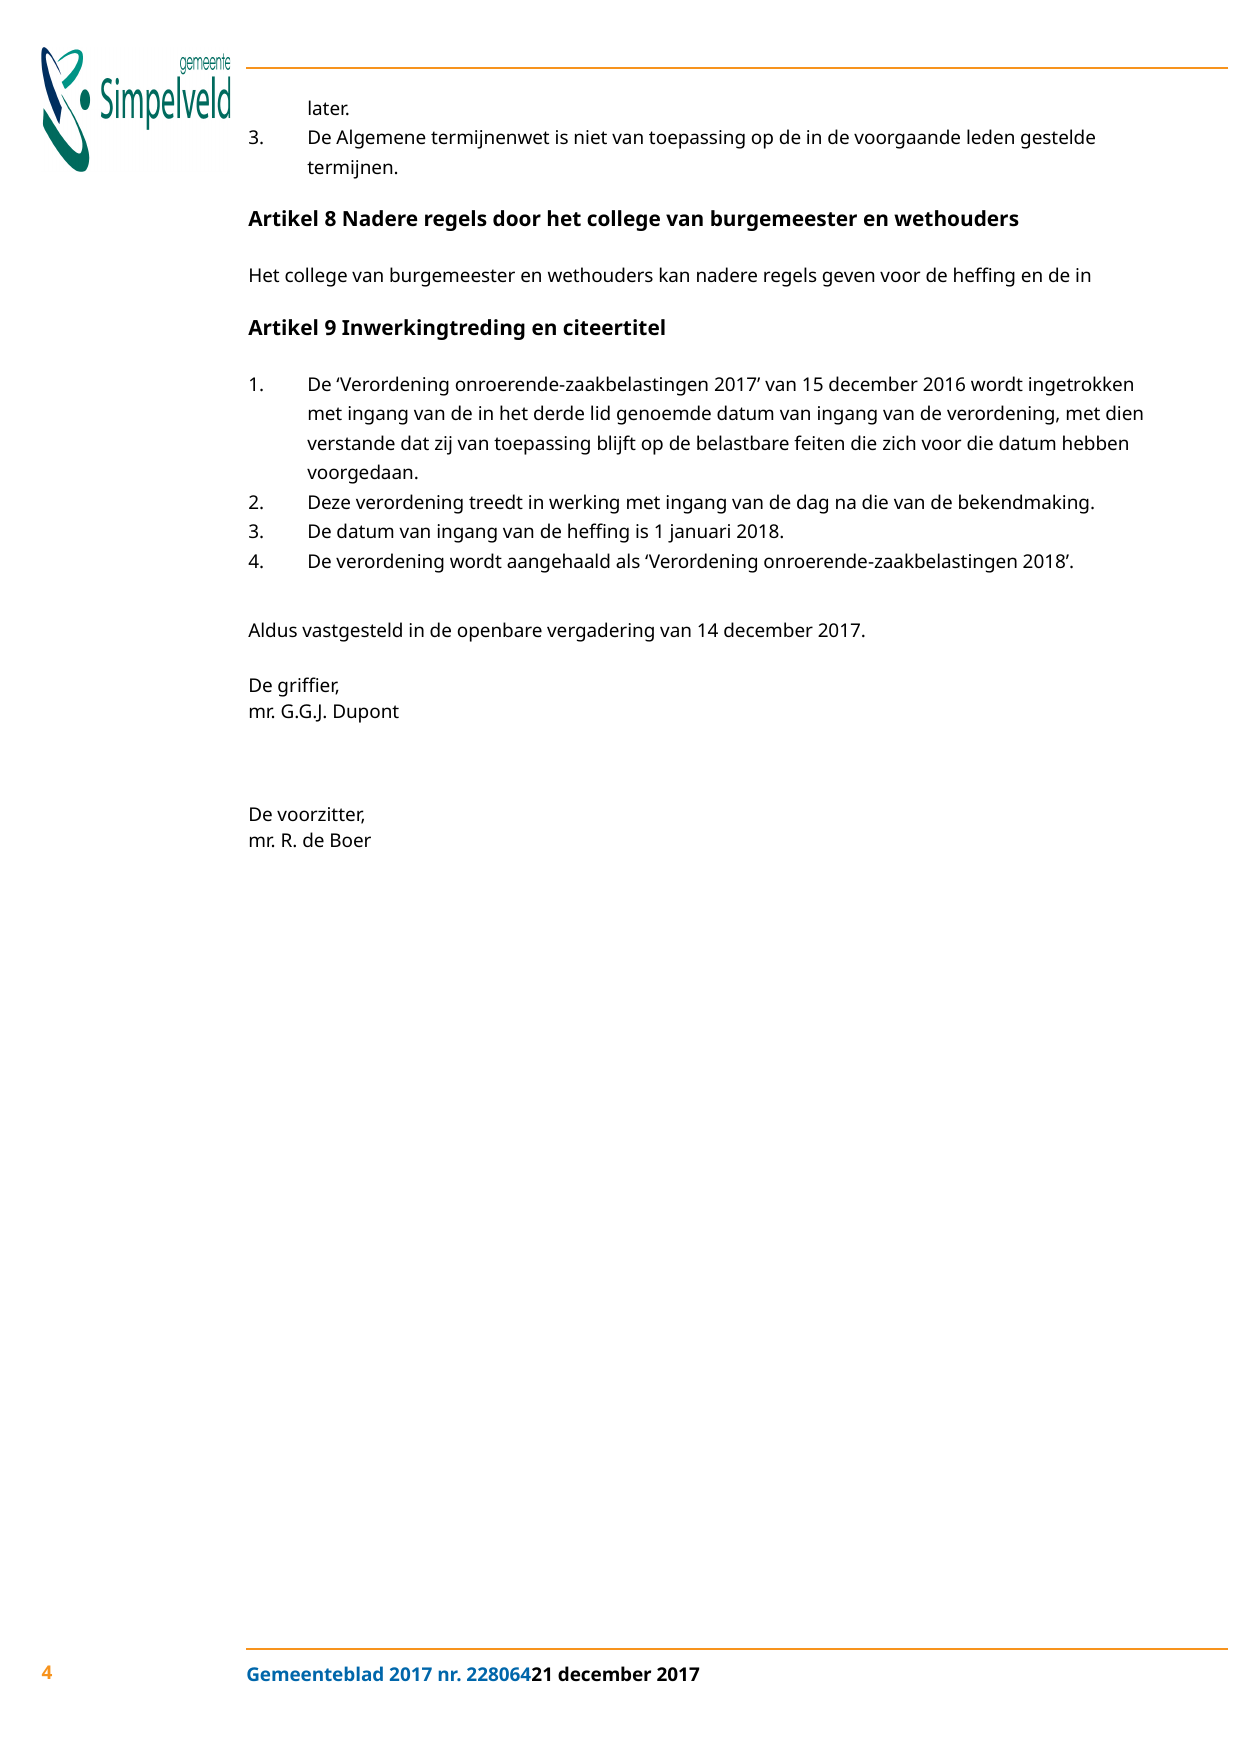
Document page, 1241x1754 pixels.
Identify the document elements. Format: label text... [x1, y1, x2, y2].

text Het college van burgemeester en wethouders kan nadere regels geven voor de heffing en de in [248, 262, 1152, 288]
text Artikel 9 Inwerkingtreding en citeertitel [248, 313, 1152, 341]
text De voorzitter, [248, 801, 1152, 827]
text De griffier, [248, 672, 1152, 698]
list De Algemene termijnenwet is niet van toepassing op de in de voorgaande leden gestelde termijnen. [248, 124, 1152, 180]
text Aldus vastgesteld in de openbare vergadering van 14 december 2017. [248, 617, 1152, 643]
list De ‘Verordening onroerende-zaakbelastingen 2017’ van 15 december 2016 wordt ingetrokken met ingang van de in het derde lid genoemde datum van ingang van de verordening, met dien verstande dat zij van toepassing blijft op de belastbare feiten die zich voor die datum hebben voorgedaan. [248, 371, 1152, 485]
list later. [248, 95, 1152, 121]
list Deze verordening treedt in werking met ingang van de dag na die van de bekendmaking. [248, 489, 1152, 515]
text mr. R. de Boer [248, 827, 1152, 853]
text mr. G.G.J. Dupont [248, 698, 1152, 724]
picture [41, 47, 231, 172]
list De verordening wordt aangehaald als ‘Verordening onroerende-zaakbelastingen 2018’. [248, 548, 1152, 574]
list De datum van ingang van de heffing is 1 januari 2018. [248, 519, 1152, 544]
text Artikel 8 Nadere regels door het college van burgemeester en wethouders [248, 204, 1152, 233]
